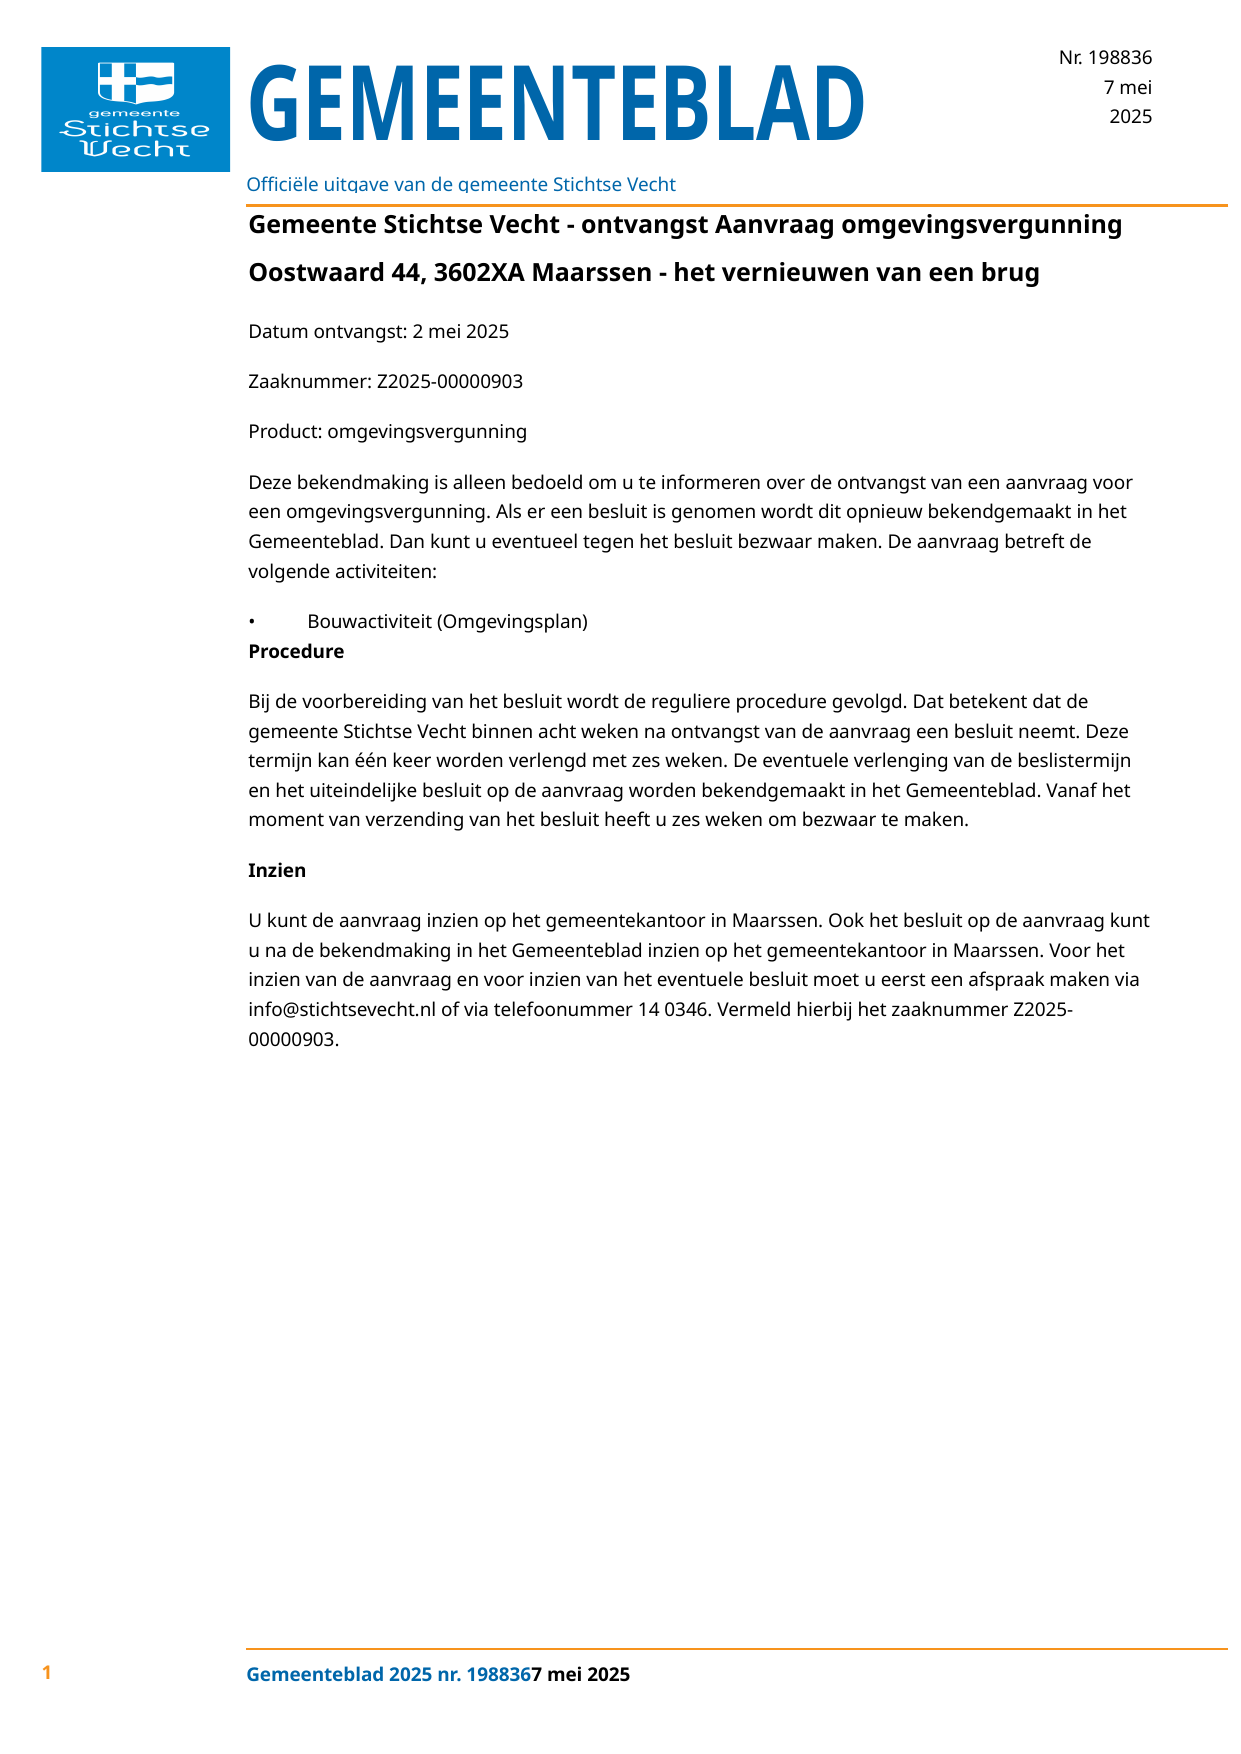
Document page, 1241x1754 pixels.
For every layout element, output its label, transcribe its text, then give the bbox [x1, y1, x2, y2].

text Inzien [248, 857, 1152, 883]
text U kunt de aanvraag inzien op het gemeentekantoor in Maarssen. Ook het besluit op de aanvraag kunt u na de bekendmaking in het Gemeenteblad inzien op het gemeentekantoor in Maarssen. Voor het inzien van de aanvraag en voor inzien van het eventuele besluit moet u eerst een afspraak maken via info@stichtsevecht.nl of via telefoonummer 14 0346. Vermeld hierbij het zaaknummer Z2025-00000903. [248, 907, 1152, 1052]
text Zaaknummer: Z2025-00000903 [248, 368, 1152, 394]
list Bouwactiviteit (Omgevingsplan) [248, 608, 1152, 634]
text Bij de voorbereiding van het besluit wordt de reguliere procedure gevolgd. Dat betekent dat de gemeente Stichtse Vecht binnen acht weken na ontvangst van de aanvraag een besluit neemt. Deze termijn kan één keer worden verlengd met zes weken. De eventuele verlenging van de beslistermijn en het uiteindelijke besluit op de aanvraag worden bekendgemaakt in het Gemeenteblad. Vanaf het moment van verzending van het besluit heeft u zes weken om bezwaar te maken. [248, 688, 1152, 832]
text Product: omgevingsvergunning [248, 419, 1152, 444]
text Deze bekendmaking is alleen bedoeld om u te informeren over de ontvangst van een aanvraag voor een omgevingsvergunning. Als er een besluit is genomen wordt dit opnieuw bekendgemaakt in het Gemeenteblad. Dan kunt u eventueel tegen het besluit bezwaar maken. De aanvraag betreft de volgende activiteiten: [248, 469, 1152, 584]
picture [99, 63, 135, 101]
picture [137, 63, 174, 103]
text Datum ontvangst: 2 mei 2025 [248, 318, 1152, 344]
text Gemeente Stichtse Vecht - ontvangst Aanvraag omgevingsvergunning Oostwaard 44, 3602XA Maarssen - het vernieuwen van een brug [248, 207, 1152, 288]
text Procedure [248, 638, 1152, 664]
